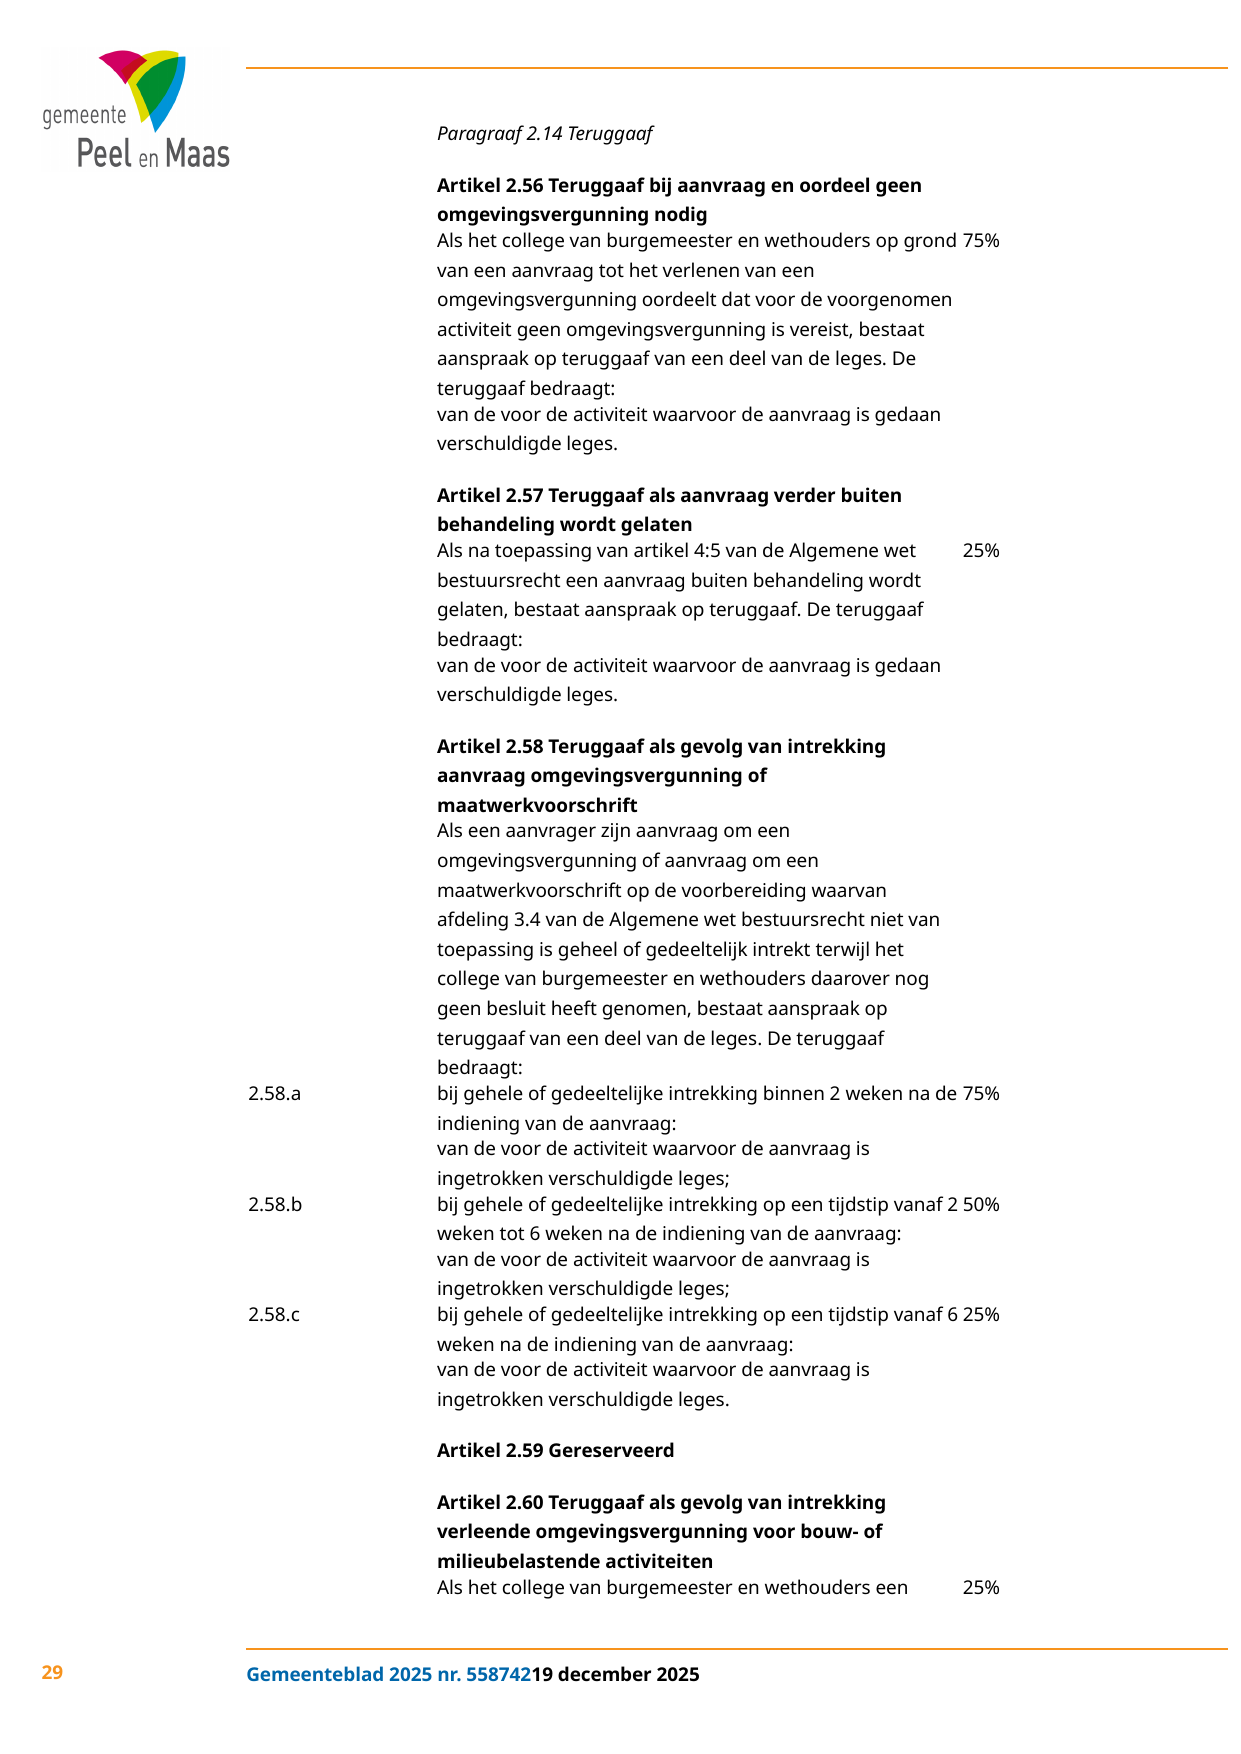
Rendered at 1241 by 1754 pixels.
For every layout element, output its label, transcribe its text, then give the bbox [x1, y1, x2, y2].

table_cell [248, 1135, 437, 1191]
table_cell van de voor de activiteit waarvoor de aanvraag is ingetrokken verschuldigde leges. [437, 1357, 963, 1412]
table_cell Artikel 2.60 Teruggaaf als gevolg van intrekking verleende omgevingsvergunning voor bouw- of milieubelastende activiteiten [437, 1489, 963, 1574]
table_cell [248, 1357, 437, 1412]
table_cell [248, 1464, 437, 1489]
table_cell 2.58.b [248, 1191, 437, 1246]
table_cell 75% [963, 227, 1152, 401]
table_cell Artikel 2.56 Teruggaaf bij aanvraag en oordeel geen omgevingsvergunning nodig [437, 172, 963, 227]
table_cell [248, 227, 437, 401]
table_cell [248, 818, 437, 1080]
table_cell [963, 1357, 1152, 1412]
table_cell Als het college van burgemeester en wethouders een [437, 1574, 963, 1600]
table_cell [963, 482, 1152, 537]
table_cell van de voor de activiteit waarvoor de aanvraag is gedaan verschuldigde leges. [437, 652, 963, 707]
table_cell van de voor de activiteit waarvoor de aanvraag is gedaan verschuldigde leges. [437, 401, 963, 456]
table_cell 2.58.c [248, 1301, 437, 1357]
table_cell [248, 456, 437, 482]
table_cell [963, 1135, 1152, 1191]
table_cell [963, 707, 1152, 733]
table_cell Artikel 2.57 Teruggaaf als aanvraag verder buiten behandeling wordt gelaten [437, 482, 963, 537]
table_cell [437, 1464, 963, 1489]
table_cell Als een aanvrager zijn aanvraag om een omgevingsvergunning of aanvraag om een maatwerkvoorschrift op de voorbereiding waarvan afdeling 3.4 van de Algemene wet bestuursrecht niet van toepassing is geheel of gedeeltelijk intrekt terwijl het college van burgemeester en wethouders daarover nog geen besluit heeft genomen, bestaat aanspraak op teruggaaf van een deel van de leges. De teruggaaf bedraagt: [437, 818, 963, 1080]
table_cell [963, 652, 1152, 707]
table_cell 75% [963, 1080, 1152, 1135]
table_cell bij gehele of gedeeltelijke intrekking op een tijdstip vanaf 2 weken tot 6 weken na de indiening van de aanvraag: [437, 1191, 963, 1246]
table_cell [963, 401, 1152, 456]
table_cell [248, 146, 437, 172]
table_cell Artikel 2.59 Gereserveerd [437, 1438, 963, 1463]
table_cell [248, 482, 437, 537]
table_cell [963, 172, 1152, 227]
table_cell van de voor de activiteit waarvoor de aanvraag is ingetrokken verschuldigde leges; [437, 1135, 963, 1191]
table_cell 25% [963, 537, 1152, 652]
table_cell [437, 95, 963, 121]
table_cell Als na toepassing van artikel 4:5 van de Algemene wet bestuursrecht een aanvraag buiten behandeling wordt gelaten, bestaat aanspraak op teruggaaf. De teruggaaf bedraagt: [437, 537, 963, 652]
table_cell [437, 146, 963, 172]
table_cell [437, 456, 963, 482]
table_cell van de voor de activiteit waarvoor de aanvraag is ingetrokken verschuldigde leges; [437, 1246, 963, 1301]
table_cell [248, 1489, 437, 1574]
table_cell [963, 1412, 1152, 1438]
table_cell [963, 818, 1152, 1080]
table_cell 2.58.a [248, 1080, 437, 1135]
table_cell [248, 733, 437, 818]
table_cell [248, 707, 437, 733]
table_cell [963, 146, 1152, 172]
table_cell Als het college van burgemeester en wethouders op grond van een aanvraag tot het verlenen van een omgevingsvergunning oordeelt dat voor de voorgenomen activiteit geen omgevingsvergunning is vereist, bestaat aanspraak op teruggaaf van een deel van de leges. De teruggaaf bedraagt: [437, 227, 963, 401]
table_cell [963, 1246, 1152, 1301]
table_cell 50% [963, 1191, 1152, 1246]
table_cell [248, 95, 437, 121]
table_cell [963, 1489, 1152, 1574]
table_cell Paragraaf 2.14 Teruggaaf [437, 121, 963, 146]
table_cell [248, 537, 437, 652]
table_cell [963, 1464, 1152, 1489]
table_cell 25% [963, 1301, 1152, 1357]
table_cell [963, 95, 1152, 121]
table_cell [248, 121, 437, 146]
table_cell 25% [963, 1574, 1152, 1600]
table_cell [248, 1438, 437, 1463]
picture [41, 47, 231, 172]
table_cell Artikel 2.58 Teruggaaf als gevolg van intrekking aanvraag omgevingsvergunning of maatwerkvoorschrift [437, 733, 963, 818]
table_cell [248, 1412, 437, 1438]
table_cell bij gehele of gedeeltelijke intrekking binnen 2 weken na de indiening van de aanvraag: [437, 1080, 963, 1135]
table_cell [248, 1574, 437, 1600]
table_cell [248, 401, 437, 456]
table_cell bij gehele of gedeeltelijke intrekking op een tijdstip vanaf 6 weken na de indiening van de aanvraag: [437, 1301, 963, 1357]
table_cell [963, 121, 1152, 146]
table_cell [248, 1246, 437, 1301]
table_cell [248, 652, 437, 707]
table_cell [963, 733, 1152, 818]
table_cell [437, 1412, 963, 1438]
table_cell [248, 172, 437, 227]
table_cell [437, 707, 963, 733]
table_cell [963, 456, 1152, 482]
table_cell [963, 1438, 1152, 1463]
